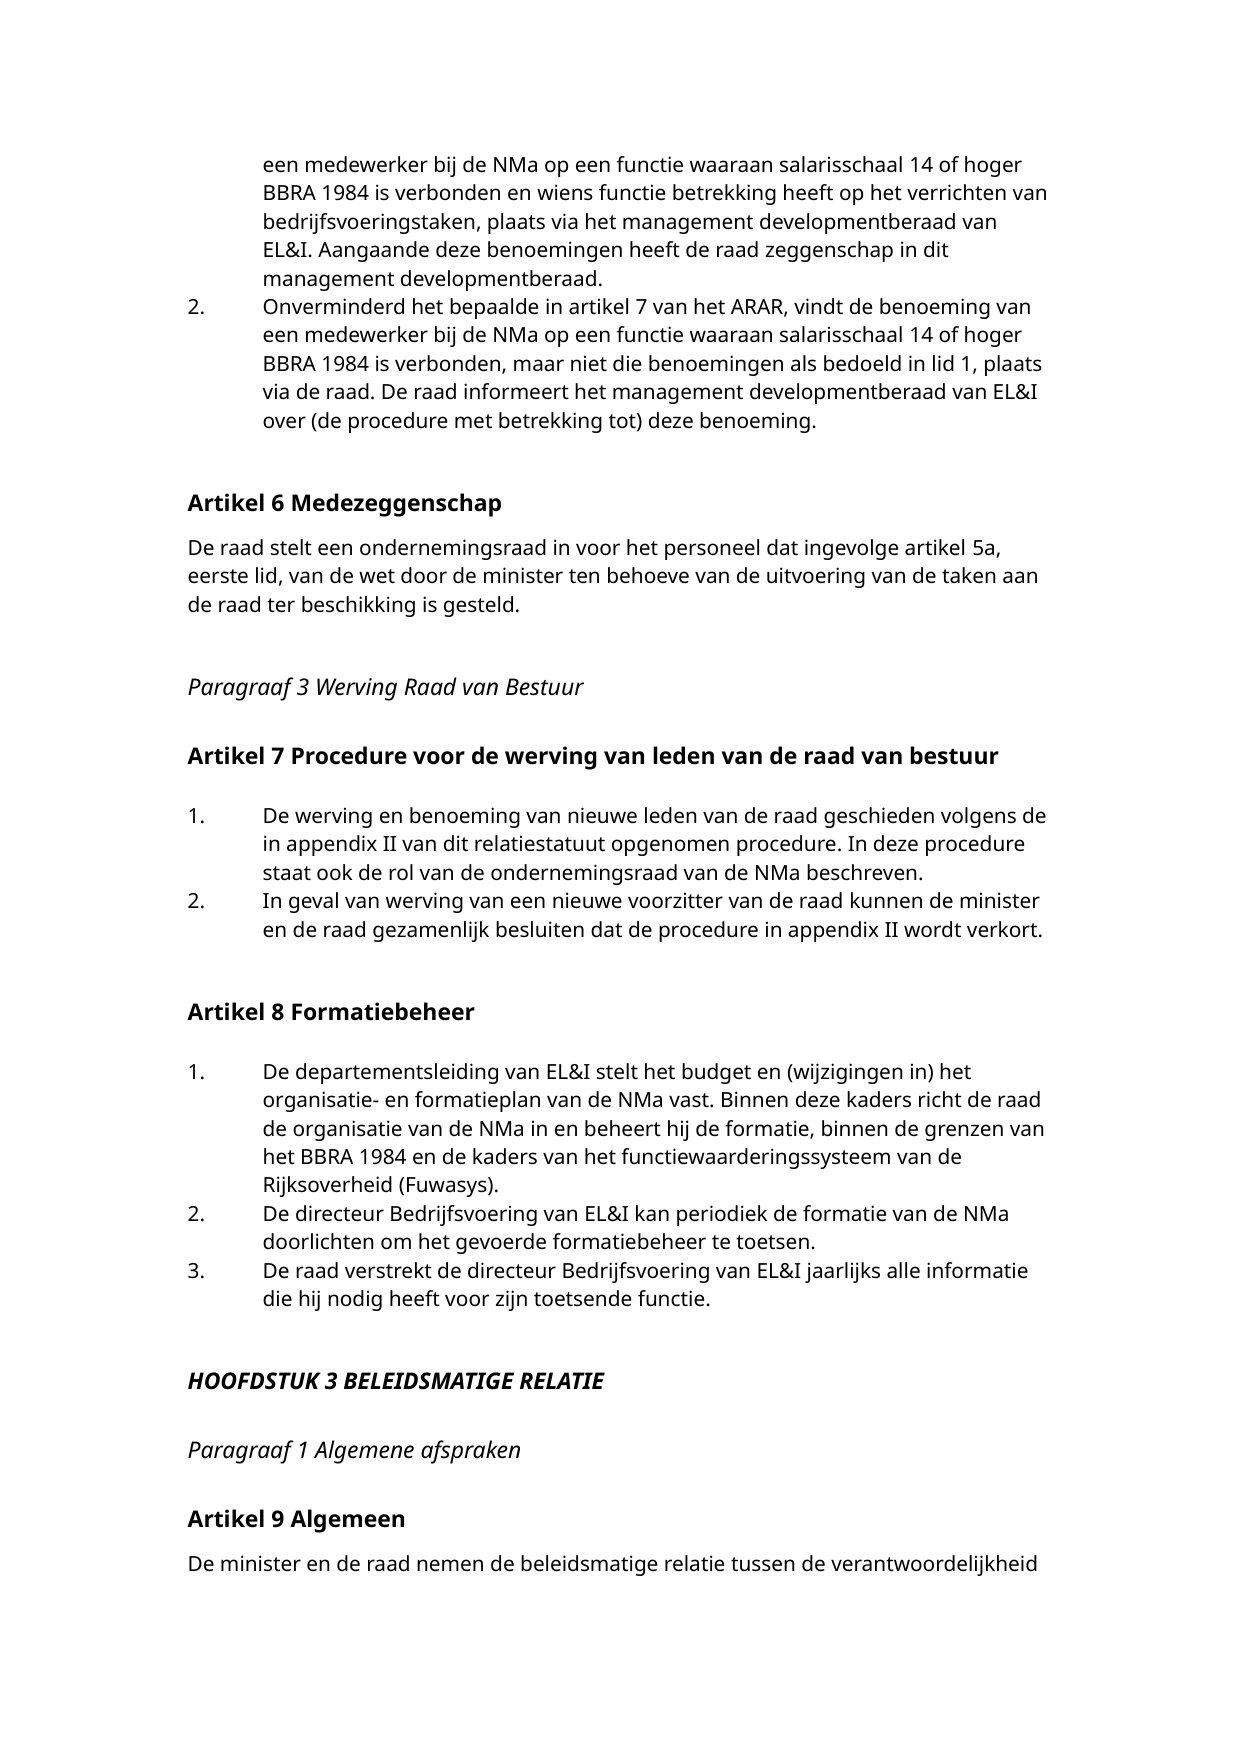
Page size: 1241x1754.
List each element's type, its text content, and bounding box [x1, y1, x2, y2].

subtitle Artikel 7 Procedure voor de werving van leden van de raad van bestuur [187, 740, 1053, 771]
subtitle Artikel 9 Algemeen [187, 1503, 1053, 1534]
list De raad verstrekt de directeur Bedrijfsvoering van EL&I jaarlijks alle informatie die hij nodig heeft voor zijn toetsende functie. [187, 1256, 1053, 1313]
subtitle Artikel 6 Medezeggenschap [187, 487, 1053, 518]
list In geval van werving van een nieuwe voorzitter van de raad kunnen de minister en de raad gezamenlijk besluiten dat de procedure in appendix II wordt verkort. [187, 886, 1053, 943]
list De werving en benoeming van nieuwe leden van de raad geschieden volgens de in appendix II van dit relatiestatuut opgenomen procedure. In deze procedure staat ook de rol van de ondernemingsraad van de NMa beschreven. [187, 801, 1053, 886]
text De minister en de raad nemen de beleidsmatige relatie tussen de verantwoordelijkheid [187, 1549, 1053, 1577]
subtitle HOOFDSTUK 3 BELEIDSMATIGE RELATIE [187, 1365, 1053, 1397]
subtitle Paragraaf 3 Werving Raad van Bestuur [187, 671, 1053, 702]
list Onverminderd het bepaalde in artikel 7 van het ARAR, vindt de benoeming van een medewerker bij de NMa op een functie waaraan salarisschaal 14 of hoger BBRA 1984 is verbonden, maar niet die benoemingen als bedoeld in lid 1, plaats via de raad. De raad informeert het management developmentberaad van EL&I over (de procedure met betrekking tot) deze benoeming. [187, 292, 1053, 434]
list De directeur Bedrijfsvoering van EL&I kan periodiek de formatie van de NMa doorlichten om het gevoerde formatiebeheer te toetsen. [187, 1199, 1053, 1256]
list een medewerker bij de NMa op een functie waaraan salarisschaal 14 of hoger BBRA 1984 is verbonden en wiens functie betrekking heeft op het verrichten van bedrijfsvoeringstaken, plaats via het management developmentberaad van EL&I. Aangaande deze benoemingen heeft de raad zeggenschap in dit management developmentberaad. [187, 150, 1053, 292]
subtitle Artikel 8 Formatiebeheer [187, 996, 1053, 1027]
list De departementsleiding van EL&I stelt het budget en (wijzigingen in) het organisatie- en formatieplan van de NMa vast. Binnen deze kaders richt de raad de organisatie van de NMa in en beheert hij de formatie, binnen de grenzen van het BBRA 1984 en de kaders van het functiewaarderingssysteem van de Rijksoverheid (Fuwasys). [187, 1057, 1053, 1199]
subtitle Paragraaf 1 Algemene afspraken [187, 1434, 1053, 1465]
text De raad stelt een ondernemingsraad in voor het personeel dat ingevolge artikel 5a, eerste lid, van de wet door de minister ten behoeve van de uitvoering van de taken aan de raad ter beschikking is gesteld. [187, 533, 1053, 618]
